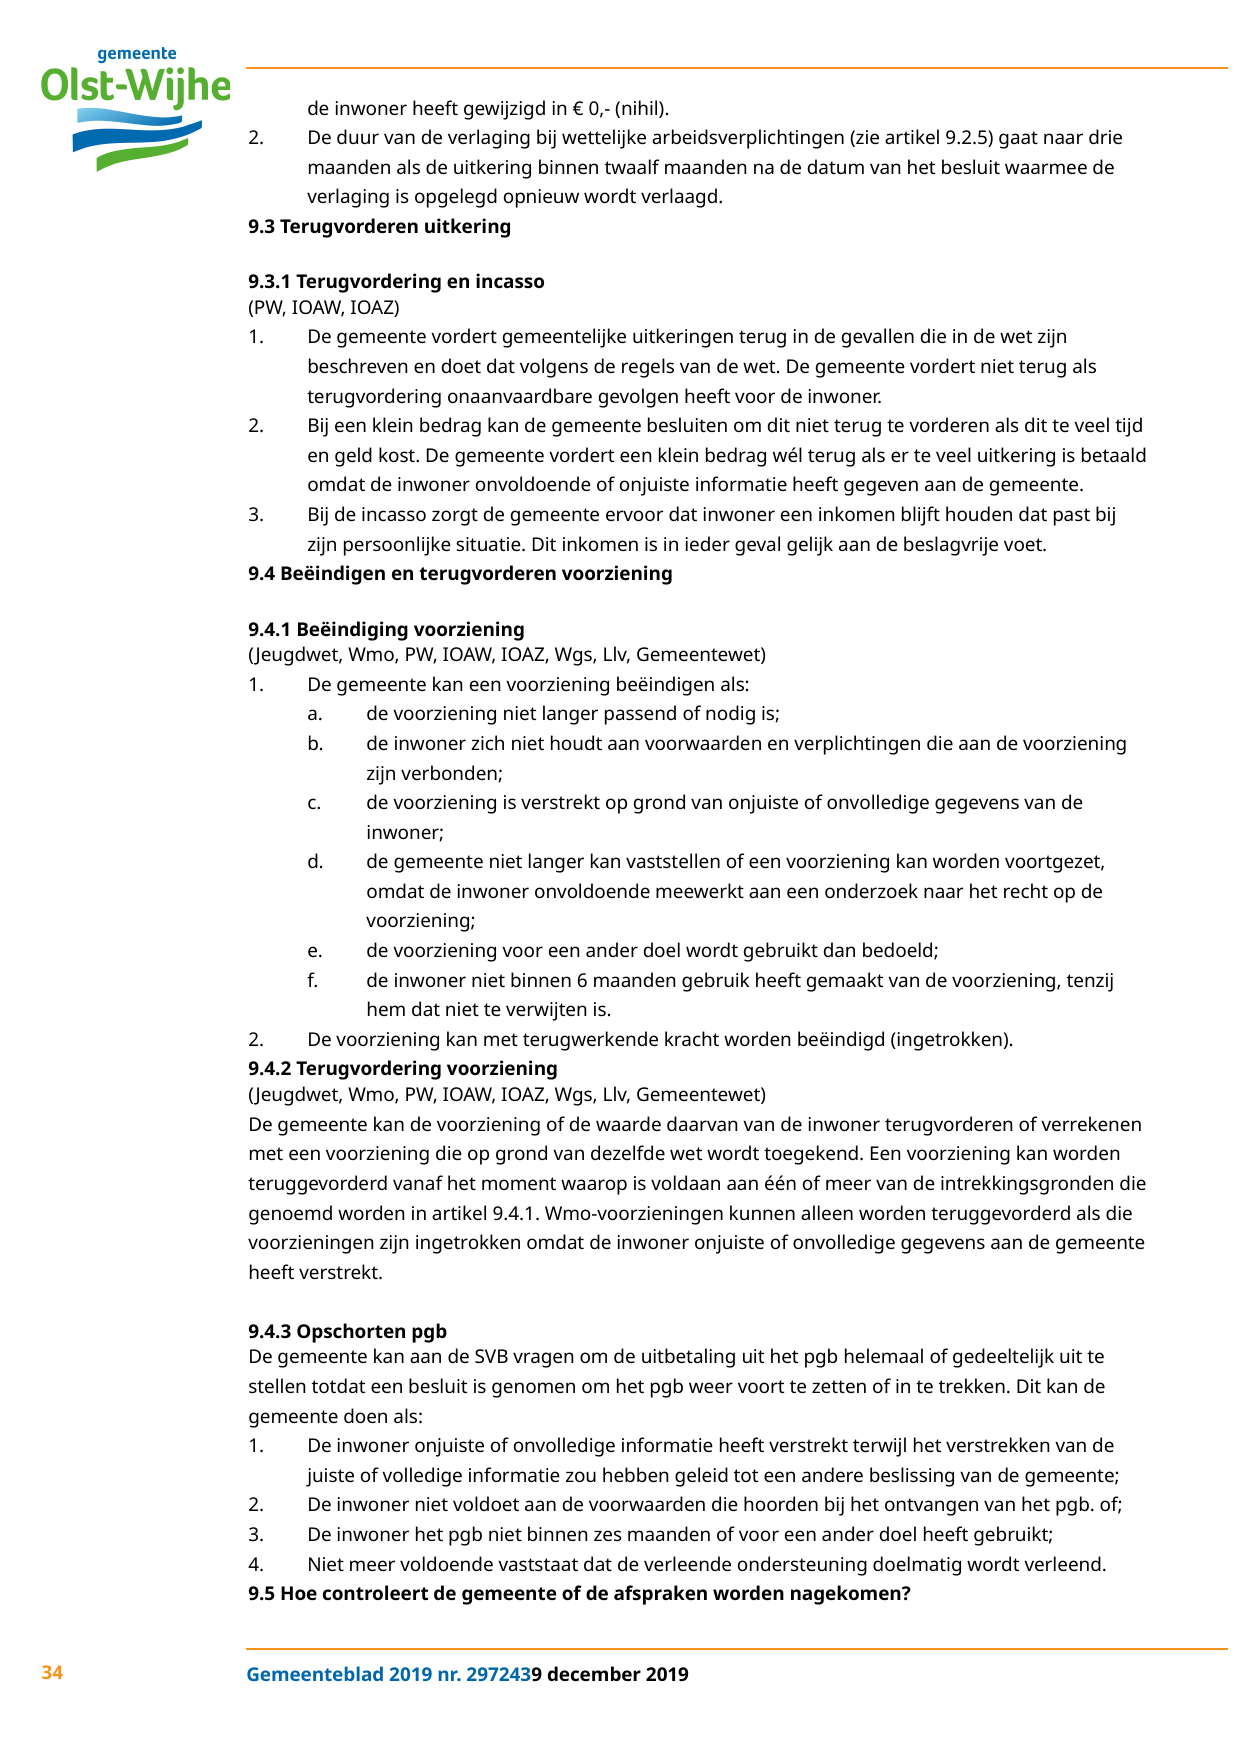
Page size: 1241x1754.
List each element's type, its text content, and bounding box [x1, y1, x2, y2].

text De gemeente kan de voorziening of de waarde daarvan van de inwoner terugvorderen of verrekenen met een voorziening die op grond van dezelfde wet wordt toegekend. Een voorziening kan worden teruggevorderd vanaf het moment waarop is voldaan aan één of meer van de intrekkingsgronden die genoemd worden in artikel 9.4.1. Wmo-voorzieningen kunnen alleen worden teruggevorderd als die voorzieningen zijn ingetrokken omdat de inwoner onjuiste of onvolledige gegevens aan de gemeente heeft verstrekt. [248, 1111, 1152, 1284]
picture [41, 47, 231, 172]
text 9.4.3 Opschorten pgb [248, 1318, 1152, 1344]
text 9.3.1 Terugvordering en incasso [248, 268, 1152, 294]
list de inwoner zich niet houdt aan voorwaarden en verplichtingen die aan de voorziening zijn verbonden; [307, 730, 1152, 786]
text (Jeugdwet, Wmo, PW, IOAW, IOAZ, Wgs, Llv, Gemeentewet) [248, 1081, 1152, 1107]
list De duur van de verlaging bij wettelijke arbeidsverplichtingen (zie artikel 9.2.5) gaat naar drie maanden als de uitkering binnen twaalf maanden na de datum van het besluit waarmee de verlaging is opgelegd opnieuw wordt verlaagd. [248, 124, 1152, 209]
list de voorziening voor een ander doel wordt gebruikt dan bedoeld; [307, 937, 1152, 963]
list de gemeente niet langer kan vaststellen of een voorziening kan worden voortgezet, omdat de inwoner onvoldoende meewerkt aan een onderzoek naar het recht op de voorziening; [307, 848, 1152, 933]
list Niet meer voldoende vaststaat dat de verleende ondersteuning doelmatig wordt verleend. [248, 1551, 1152, 1577]
list Bij een klein bedrag kan de gemeente besluiten om dit niet terug te vorderen als dit te veel tijd en geld kost. De gemeente vordert een klein bedrag wél terug als er te veel uitkering is betaald omdat de inwoner onvoldoende of onjuiste informatie heeft gegeven aan de gemeente. [248, 412, 1152, 497]
text De gemeente kan aan de SVB vragen om de uitbetaling uit het pgb helemaal of gedeeltelijk uit te stellen totdat een besluit is genomen om het pgb weer voort te zetten of in te trekken. Dit kan de gemeente doen als: [248, 1344, 1152, 1429]
list de inwoner niet binnen 6 maanden gebruik heeft gemaakt van de voorziening, tenzij hem dat niet te verwijten is. [307, 967, 1152, 1022]
list De gemeente vordert gemeentelijke uitkeringen terug in de gevallen die in de wet zijn beschreven en doet dat volgens de regels van de wet. De gemeente vordert niet terug als terugvordering onaanvaardbare gevolgen heeft voor de inwoner. [248, 324, 1152, 409]
list Bij de incasso zorgt de gemeente ervoor dat inwoner een inkomen blijft houden dat past bij zijn persoonlijke situatie. Dit inkomen is in ieder geval gelijk aan de beslagvrije voet. [248, 501, 1152, 557]
text 9.4.2 Terugvordering voorziening [248, 1056, 1152, 1081]
list De voorziening kan met terugwerkende kracht worden beëindigd (ingetrokken). [248, 1026, 1152, 1052]
list De inwoner niet voldoet aan de voorwaarden die hoorden bij het ontvangen van het pgb. of; [248, 1492, 1152, 1517]
text 9.4 Beëindigen en terugvorderen voorziening [248, 560, 1152, 586]
list De inwoner onjuiste of onvolledige informatie heeft verstrekt terwijl het verstrekken van de juiste of volledige informatie zou hebben geleid tot een andere beslissing van de gemeente; [248, 1432, 1152, 1488]
list De gemeente kan een voorziening beëindigen als: [248, 671, 1152, 697]
text 9.5 Hoe controleert de gemeente of de afspraken worden nagekomen? [248, 1580, 1152, 1606]
list de voorziening niet langer passend of nodig is; [307, 701, 1152, 726]
list de inwoner heeft gewijzigd in € 0,- (nihil). [248, 95, 1152, 121]
list De inwoner het pgb niet binnen zes maanden of voor een ander doel heeft gebruikt; [248, 1521, 1152, 1547]
text (PW, IOAW, IOAZ) [248, 294, 1152, 320]
text 9.4.1 Beëindiging voorziening [248, 616, 1152, 641]
text (Jeugdwet, Wmo, PW, IOAW, IOAZ, Wgs, Llv, Gemeentewet) [248, 641, 1152, 667]
list de voorziening is verstrekt op grond van onjuiste of onvolledige gegevens van de inwoner; [307, 789, 1152, 845]
text 9.3 Terugvorderen uitkering [248, 213, 1152, 239]
